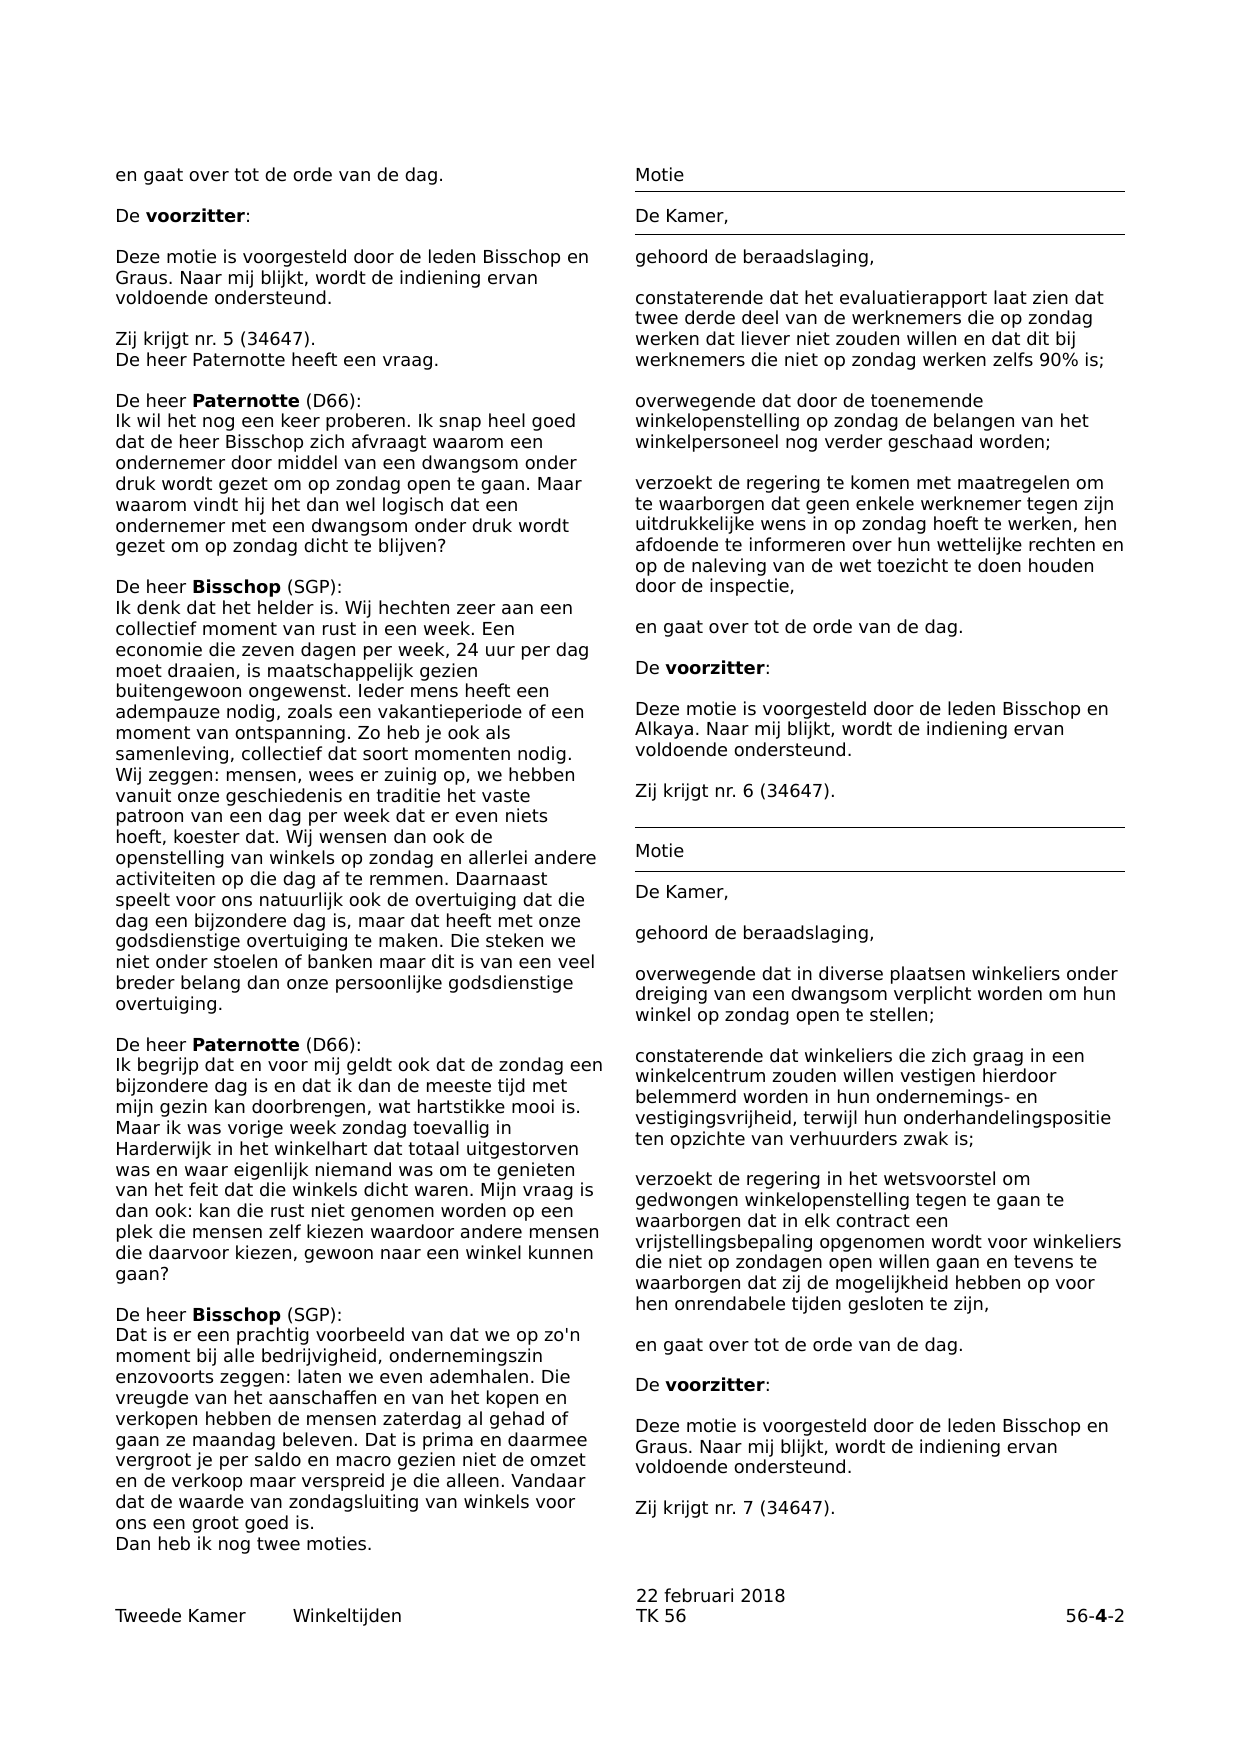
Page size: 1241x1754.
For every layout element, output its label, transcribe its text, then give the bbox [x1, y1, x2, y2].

text Dat is er een prachtig voorbeeld van dat we op zo'n moment bij alle bedrijvigheid, ondernemingszin enzovoorts zeggen: laten we even ademhalen. Die vreugde van het aanschaffen en van het kopen en verkopen hebben de mensen zaterdag al gehad of gaan ze maandag beleven. Dat is prima en daarmee vergroot je per saldo en macro gezien niet de omzet en de verkoop maar verspreid je die alleen. Vandaar dat de waarde van zondagsluiting van winkels voor ons een groot goed is. [115, 1325, 605, 1533]
text overwegende dat in diverse plaatsen winkeliers onder dreiging van een dwangsom verplicht worden om hun winkel op zondag open te stellen; [635, 963, 1125, 1026]
text en gaat over tot de orde van de dag. [635, 617, 1125, 638]
text Motie [635, 841, 1125, 862]
text constaterende dat het evaluatierapport laat zien dat twee derde deel van de werknemers die op zondag werken dat liever niet zouden willen en dat dit bij werknemers die niet op zondag werken zelfs 90% is; [635, 287, 1125, 370]
text verzoekt de regering in het wetsvoorstel om gedwongen winkelopenstelling tegen te gaan te waarborgen dat in elk contract een vrijstellingsbepaling opgenomen wordt voor winkeliers die niet op zondagen open willen gaan en tevens te waarborgen dat zij de mogelijkheid hebben op voor hen onrendabele tijden gesloten te zijn, [635, 1169, 1125, 1314]
text De heer Bisschop (SGP): [115, 577, 605, 598]
text Ik wil het nog een keer proberen. Ik snap heel goed dat de heer Bisschop zich afvraagt waarom een ondernemer door middel van een dwangsom onder druk wordt gezet om op zondag open te gaan. Maar waarom vindt hij het dan wel logisch dat een ondernemer met een dwangsom onder druk wordt gezet om op zondag dicht te blijven? [115, 411, 605, 557]
text verzoekt de regering te komen met maatregelen om te waarborgen dat geen enkele werknemer tegen zijn uitdrukkelijke wens in op zondag hoeft te werken, hen afdoende te informeren over hun wettelijke rechten en op de naleving van de wet toezicht te doen houden door de inspectie, [635, 473, 1125, 597]
text gehoord de beraadslaging, [635, 247, 1125, 267]
text Dan heb ik nog twee moties. [115, 1533, 605, 1554]
text De heer Paternotte (D66): [115, 391, 605, 411]
text Zij krijgt nr. 7 (34647). [635, 1498, 1125, 1519]
text Motie [635, 165, 1125, 186]
text De voorzitter: [635, 658, 1125, 678]
text Deze motie is voorgesteld door de leden Bisschop en Graus. Naar mij blijkt, wordt de indiening ervan voldoende ondersteund. [115, 247, 605, 309]
text Deze motie is voorgesteld door de leden Bisschop en Graus. Naar mij blijkt, wordt de indiening ervan voldoende ondersteund. [635, 1416, 1125, 1478]
text De Kamer, [635, 882, 1125, 903]
text De Kamer, [635, 206, 1125, 227]
text Zij krijgt nr. 5 (34647). [115, 329, 605, 350]
text gehoord de beraadslaging, [635, 923, 1125, 943]
text De heer Bisschop (SGP): [115, 1304, 605, 1325]
text Ik begrijp dat en voor mij geldt ook dat de zondag een bijzondere dag is en dat ik dan de meeste tijd met mijn gezin kan doorbrengen, wat hartstikke mooi is. Maar ik was vorige week zondag toevallig in Harderwijk in het winkelhart dat totaal uitgestorven was en waar eigenlijk niemand was om te genieten van het feit dat die winkels dicht waren. Mijn vraag is dan ook: kan die rust niet genomen worden op een plek die mensen zelf kiezen waardoor andere mensen die daarvoor kiezen, gewoon naar een winkel kunnen gaan? [115, 1055, 605, 1284]
text De heer Paternotte heeft een vraag. [115, 350, 605, 371]
text Ik denk dat het helder is. Wij hechten zeer aan een collectief moment van rust in een week. Een economie die zeven dagen per week, 24 uur per dag moet draaien, is maatschappelijk gezien buitengewoon ongewenst. Ieder mens heeft een adempauze nodig, zoals een vakantieperiode of een moment van ontspanning. Zo heb je ook als samenleving, collectief dat soort momenten nodig. Wij zeggen: mensen, wees er zuinig op, we hebben vanuit onze geschiedenis en traditie het vaste patroon van een dag per week dat er even niets hoeft, koester dat. Wij wensen dan ook de openstelling van winkels op zondag en allerlei andere activiteiten op die dag af te remmen. Daarnaast speelt voor ons natuurlijk ook de overtuiging dat die dag een bijzondere dag is, maar dat heeft met onze godsdienstige overtuiging te maken. Die steken we niet onder stoelen of banken maar dit is van een veel breder belang dan onze persoonlijke godsdienstige overtuiging. [115, 598, 605, 1014]
text Zij krijgt nr. 6 (34647). [635, 781, 1125, 801]
text constaterende dat winkeliers die zich graag in een winkelcentrum zouden willen vestigen hierdoor belemmerd worden in hun ondernemings- en vestigingsvrijheid, terwijl hun onderhandelingspositie ten opzichte van verhuurders zwak is; [635, 1046, 1125, 1149]
text overwegende dat door de toenemende winkelopenstelling op zondag de belangen van het winkelpersoneel nog verder geschaad worden; [635, 390, 1125, 453]
text De voorzitter: [635, 1375, 1125, 1396]
text De heer Paternotte (D66): [115, 1034, 605, 1055]
text De voorzitter: [115, 206, 605, 227]
text en gaat over tot de orde van de dag. [115, 165, 605, 186]
text Deze motie is voorgesteld door de leden Bisschop en Alkaya. Naar mij blijkt, wordt de indiening ervan voldoende ondersteund. [635, 698, 1125, 761]
text en gaat over tot de orde van de dag. [635, 1334, 1125, 1355]
